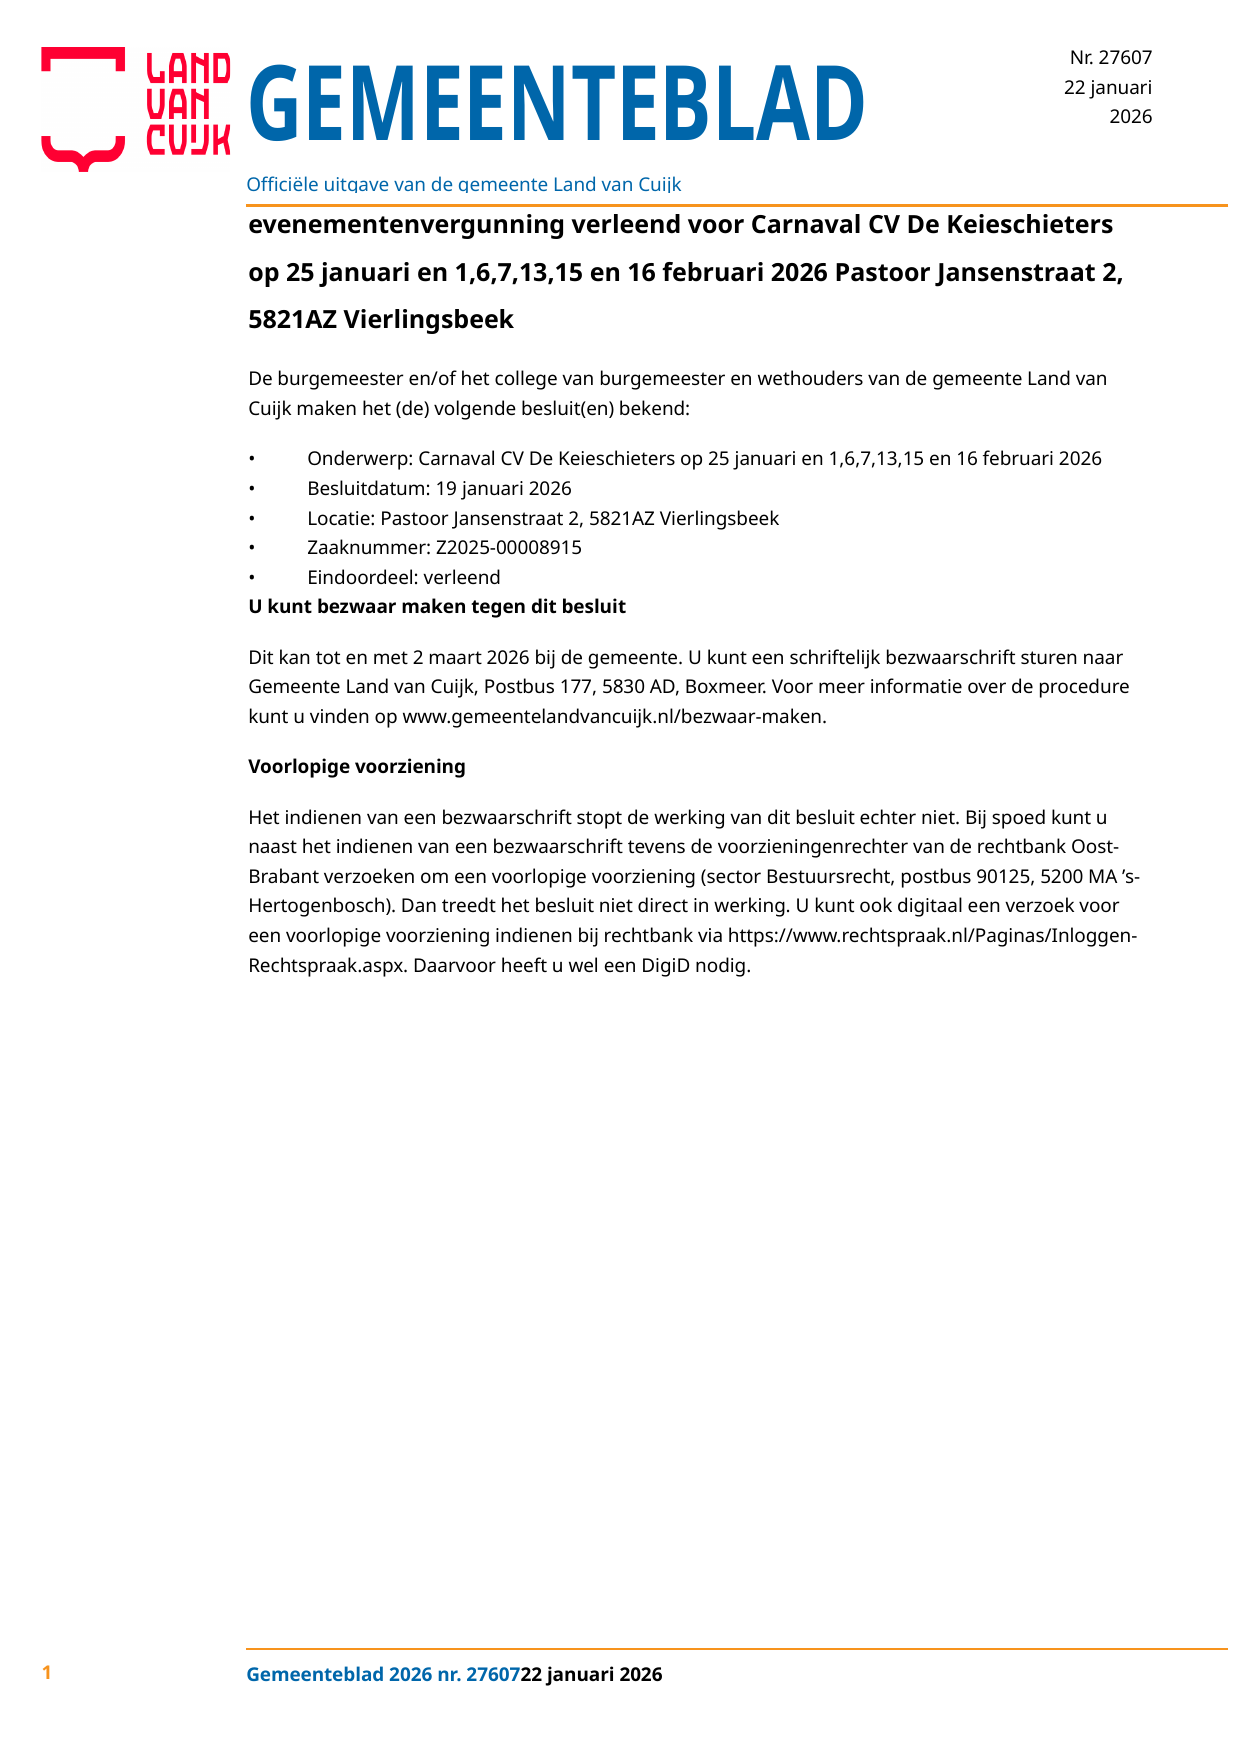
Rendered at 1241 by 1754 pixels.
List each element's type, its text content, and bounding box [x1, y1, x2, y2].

list Eindoordeel: verleend [248, 564, 1152, 589]
list Besluitdatum: 19 januari 2026 [248, 475, 1152, 501]
text De burgemeester en/of het college van burgemeester en wethouders van de gemeente Land van Cuijk maken het (de) volgende besluit(en) bekend: [248, 366, 1152, 421]
list Onderwerp: Carnaval CV De Keieschieters op 25 januari en 1,6,7,13,15 en 16 februari 2026 [248, 446, 1152, 471]
text Voorlopige voorziening [248, 753, 1152, 779]
text Dit kan tot en met 2 maart 2026 bij de gemeente. U kunt een schriftelijk bezwaarschrift sturen naar Gemeente Land van Cuijk, Postbus 177, 5830 AD, Boxmeer. Voor meer informatie over de procedure kunt u vinden op www.gemeentelandvancuijk.nl/bezwaar-maken. [248, 644, 1152, 729]
list Locatie: Pastoor Jansenstraat 2, 5821AZ Vierlingsbeek [248, 505, 1152, 530]
text evenementenvergunning verleend voor Carnaval CV De Keieschieters op 25 januari en 1,6,7,13,15 en 16 februari 2026 Pastoor Jansenstraat 2, 5821AZ Vierlingsbeek [248, 207, 1152, 336]
text U kunt bezwaar maken tegen dit besluit [248, 593, 1152, 619]
picture [41, 47, 231, 172]
list Zaaknummer: Z2025-00008915 [248, 534, 1152, 560]
text Het indienen van een bezwaarschrift stopt de werking van dit besluit echter niet. Bij spoed kunt u naast het indienen van een bezwaarschrift tevens de voorzieningenrechter van de rechtbank Oost-Brabant verzoeken om een voorlopige voorziening (sector Bestuursrecht, postbus 90125, 5200 MA ’s-Hertogenbosch). Dan treedt het besluit niet direct in werking. U kunt ook digitaal een verzoek voor een voorlopige voorziening indienen bij rechtbank via https://www.rechtspraak.nl/Paginas/Inloggen-Rechtspraak.aspx. Daarvoor heeft u wel een DigiD nodig. [248, 804, 1152, 977]
